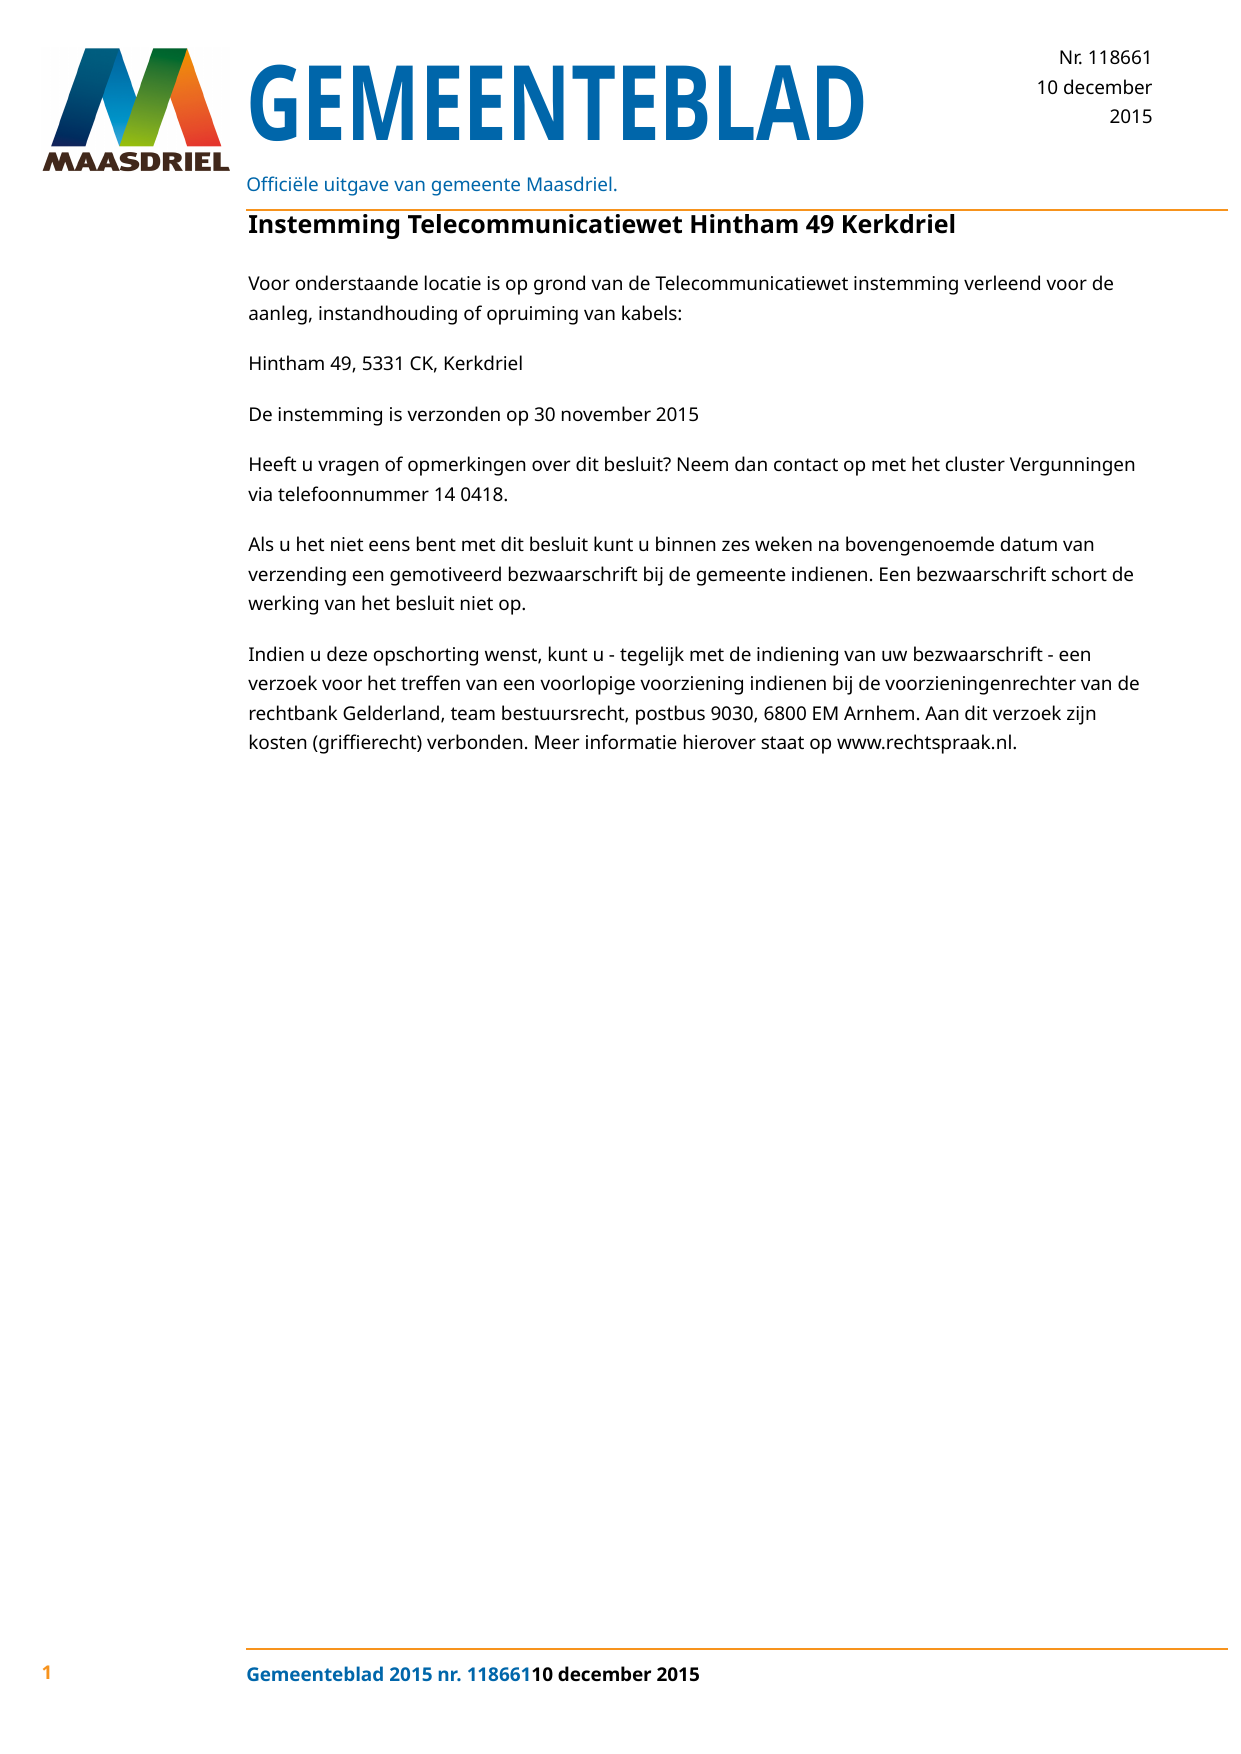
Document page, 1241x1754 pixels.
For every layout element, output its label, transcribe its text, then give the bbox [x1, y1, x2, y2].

picture [41, 47, 231, 172]
text Instemming Telecommunicatiewet Hintham 49 Kerkdriel [248, 211, 1152, 241]
text Hintham 49, 5331 CK, Kerkdriel [248, 350, 1152, 376]
text Heeft u vragen of opmerkingen over dit besluit? Neem dan contact op met het cluster Vergunningen via telefoonnummer 14 0418. [248, 451, 1152, 506]
text Indien u deze opschorting wenst, kunt u - tegelijk met de indiening van uw bezwaarschrift - een verzoek voor het treffen van een voorlopige voorziening indienen bij de voorzieningenrechter van de rechtbank Gelderland, team bestuursrecht, postbus 9030, 6800 EM Arnhem. Aan dit verzoek zijn kosten (griffierecht) verbonden. Meer informatie hierover staat op www.rechtspraak.nl. [248, 641, 1152, 755]
text Voor onderstaande locatie is op grond van de Telecommunicatiewet instemming verleend voor de aanleg, instandhouding of opruiming van kabels: [248, 270, 1152, 326]
text De instemming is verzonden op 30 november 2015 [248, 401, 1152, 426]
text Als u het niet eens bent met dit besluit kunt u binnen zes weken na bovengenoemde datum van verzending een gemotiveerd bezwaarschrift bij de gemeente indienen. Een bezwaarschrift schort de werking van het besluit niet op. [248, 531, 1152, 616]
